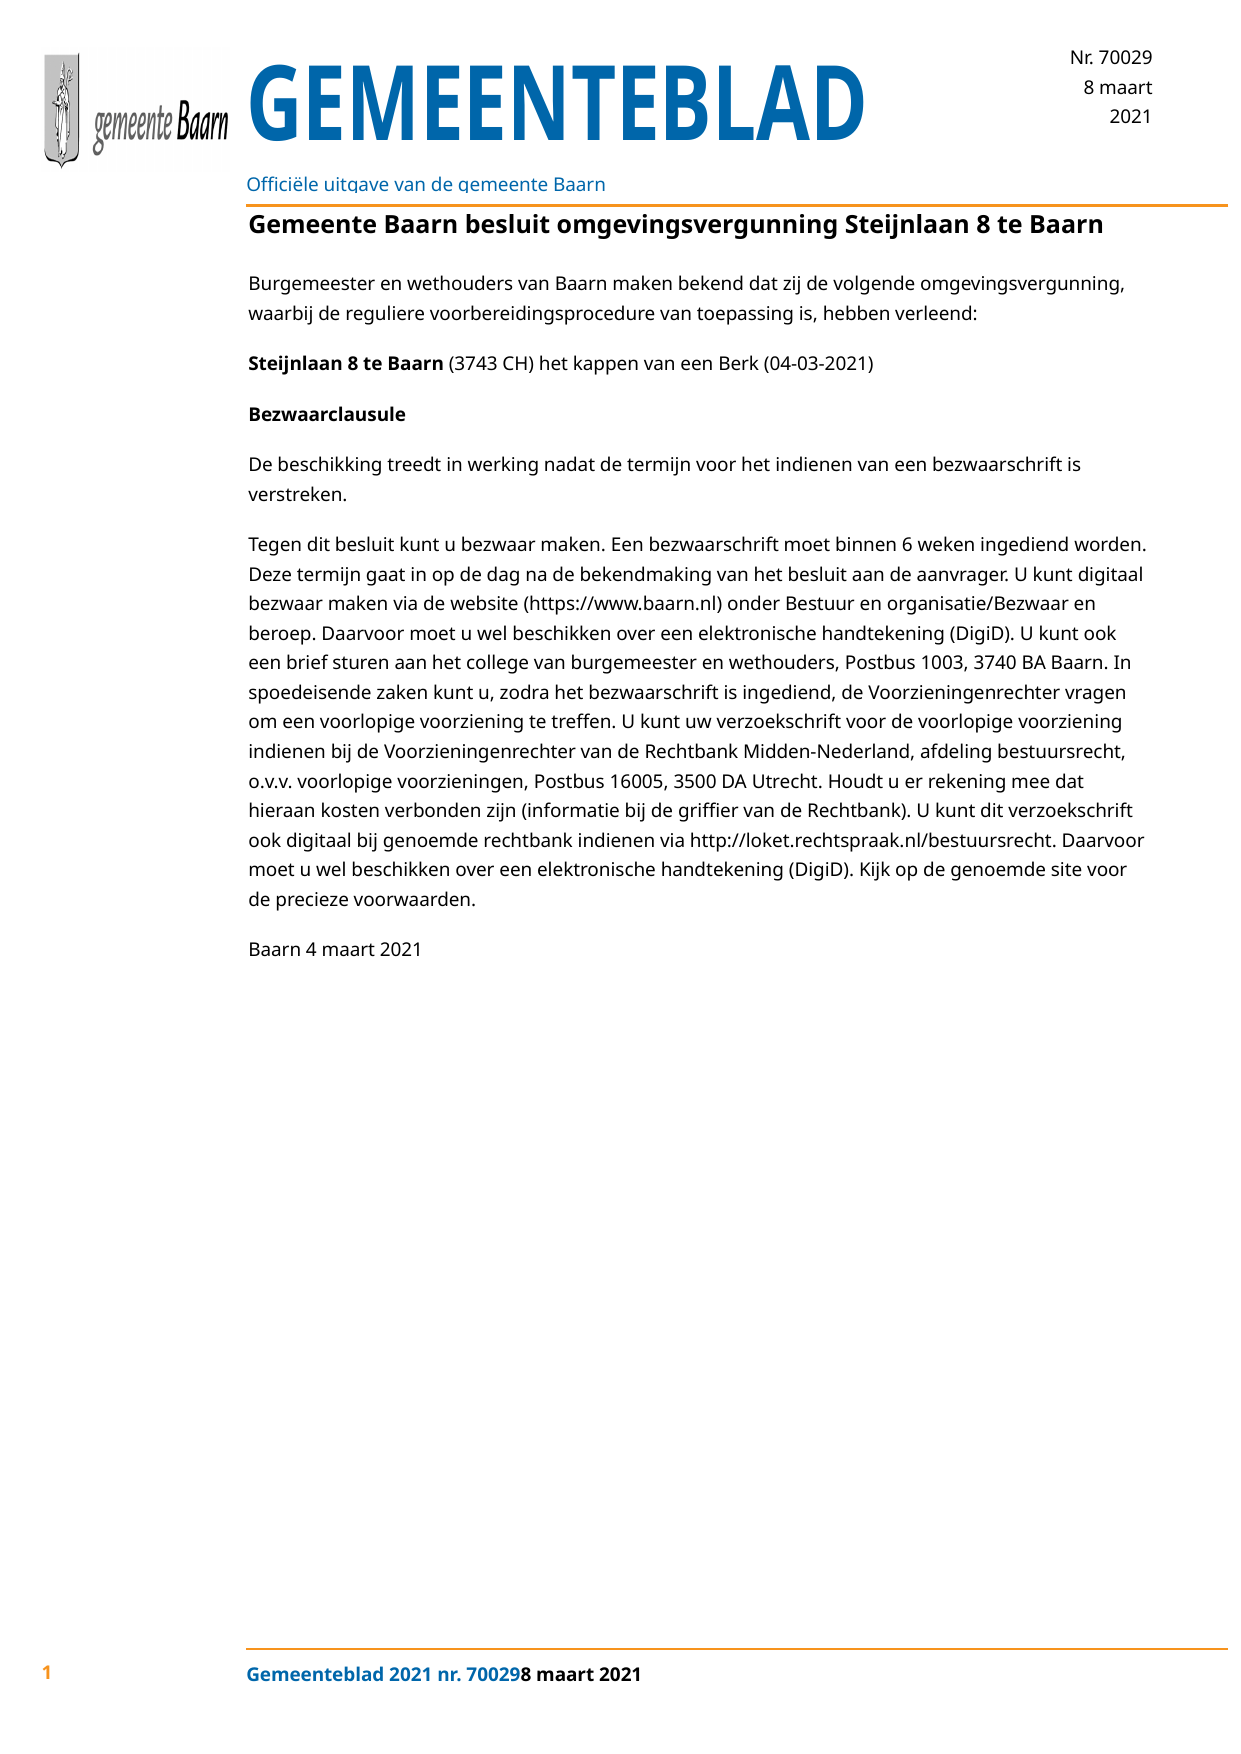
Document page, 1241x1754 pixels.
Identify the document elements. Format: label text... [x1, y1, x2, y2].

text Burgemeester en wethouders van Baarn maken bekend dat zij de volgende omgevingsvergunning, waarbij de reguliere voorbereidingsprocedure van toepassing is, hebben verleend: [248, 270, 1152, 326]
text Bezwaarclausule [248, 401, 1152, 426]
text Tegen dit besluit kunt u bezwaar maken. Een bezwaarschrift moet binnen 6 weken ingediend worden. Deze termijn gaat in op de dag na de bekendmaking van het besluit aan de aanvrager. U kunt digitaal bezwaar maken via de website (https://www.baarn.nl) onder Bestuur en organisatie/Bezwaar en beroep. Daarvoor moet u wel beschikken over een elektronische handtekening (DigiD). U kunt ook een brief sturen aan het college van burgemeester en wethouders, Postbus 1003, 3740 BA Baarn. In spoedeisende zaken kunt u, zodra het bezwaarschrift is ingediend, de Voorzieningenrechter vragen om een voorlopige voorziening te treffen. U kunt uw verzoekschrift voor de voorlopige voorziening indienen bij de Voorzieningenrechter van de Rechtbank Midden-Nederland, afdeling bestuursrecht, o.v.v. voorlopige voorzieningen, Postbus 16005, 3500 DA Utrecht. Houdt u er rekening mee dat hieraan kosten verbonden zijn (informatie bij de griffier van de Rechtbank). U kunt dit verzoekschrift ook digitaal bij genoemde rechtbank indienen via http://loket.rechtspraak.nl/bestuursrecht. Daarvoor moet u wel beschikken over een elektronische handtekening (DigiD). Kijk op de genoemde site voor de precieze voorwaarden. [248, 531, 1152, 912]
text Steijnlaan 8 te Baarn (3743 CH) het kappen van een Berk (04-03-2021) [248, 350, 1152, 376]
text Gemeente Baarn besluit omgevingsvergunning Steijnlaan 8 te Baarn [248, 207, 1152, 241]
text Baarn 4 maart 2021 [248, 937, 1152, 962]
picture [41, 47, 231, 172]
text De beschikking treedt in werking nadat de termijn voor het indienen van een bezwaarschrift is verstreken. [248, 451, 1152, 506]
